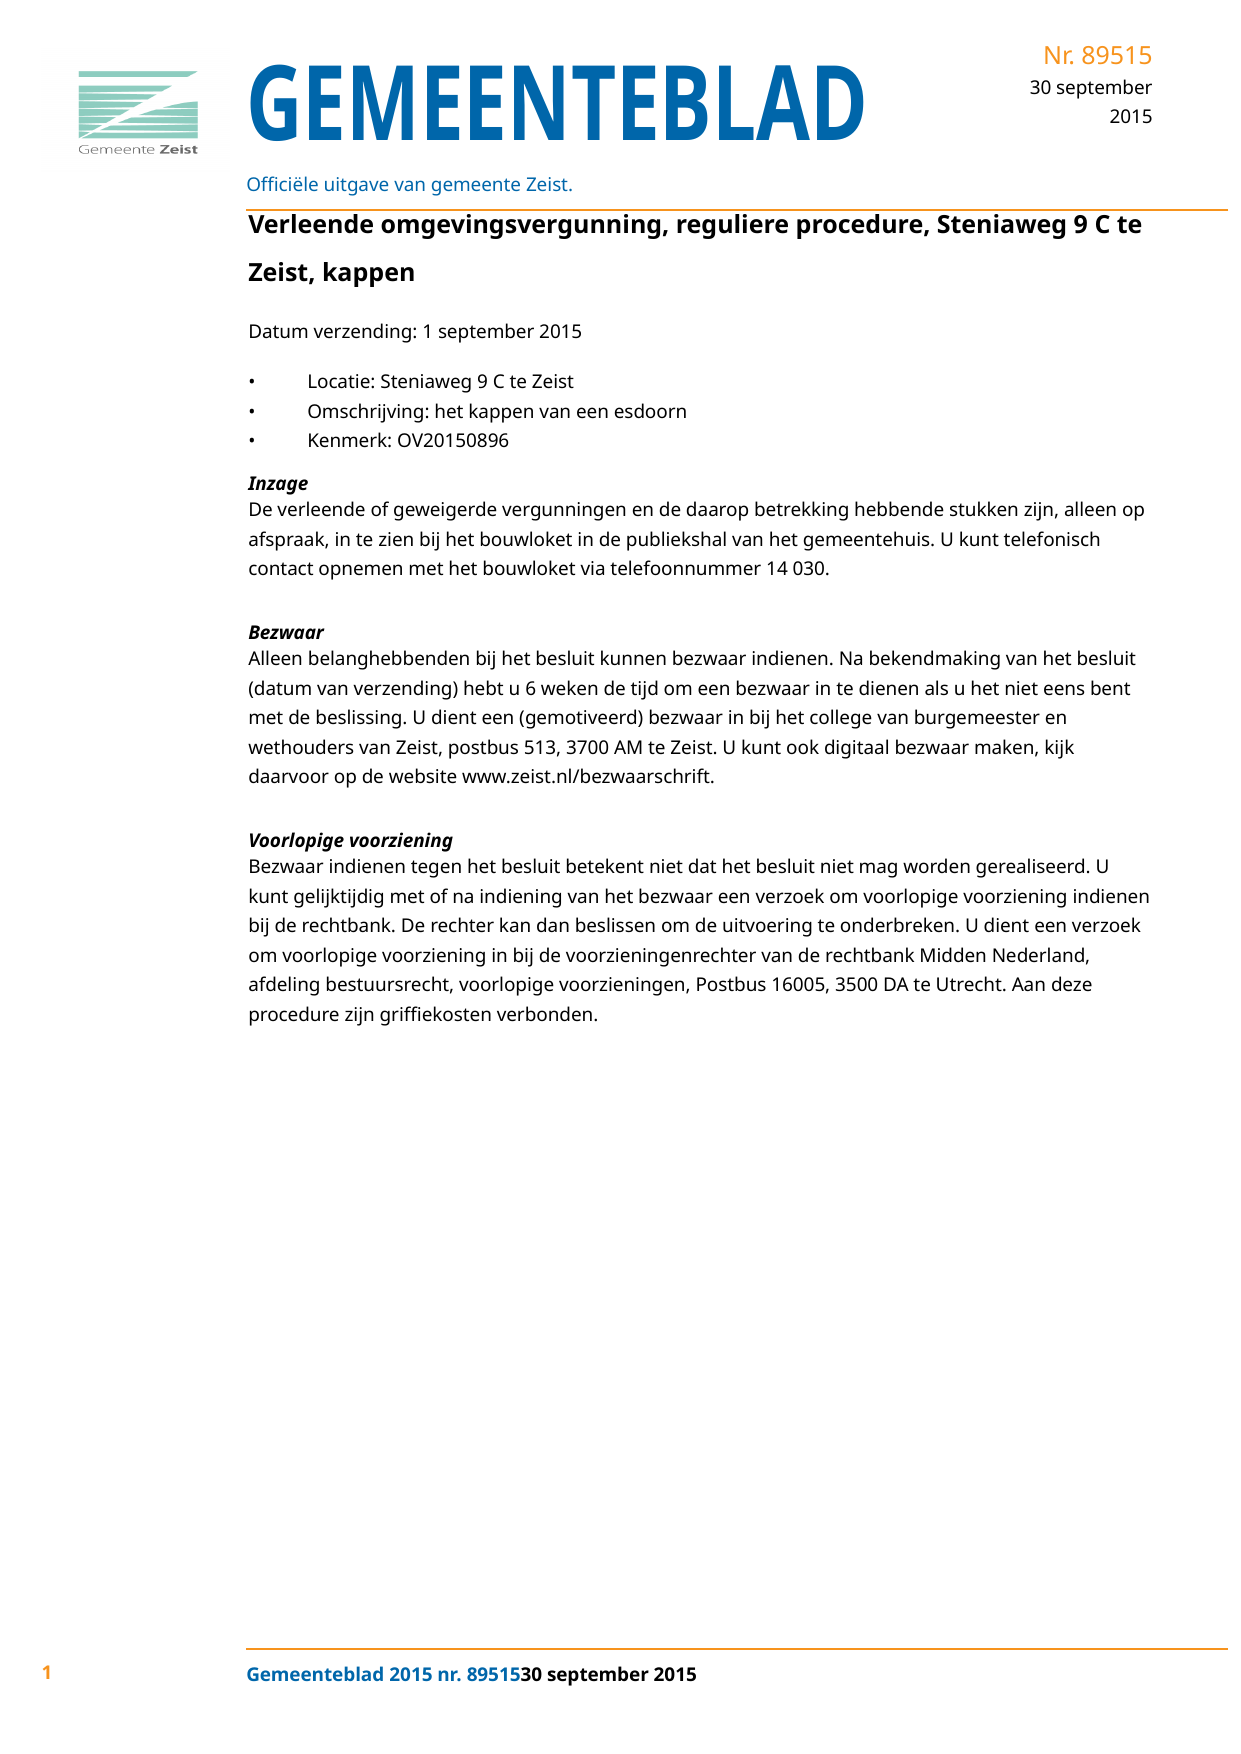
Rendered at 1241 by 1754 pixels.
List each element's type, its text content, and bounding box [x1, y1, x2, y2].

text Alleen belanghebbenden bij het besluit kunnen bezwaar indienen. Na bekendmaking van het besluit (datum van verzending) hebt u 6 weken de tijd om een bezwaar in te dienen als u het niet eens bent met de beslissing. U dient een (gemotiveerd) bezwaar in bij het college van burgemeester en wethouders van Zeist, postbus 513, 3700 AM te Zeist. U kunt ook digitaal bezwaar maken, kijk daarvoor op de website www.zeist.nl/bezwaarschrift. [248, 645, 1152, 789]
picture [41, 47, 231, 172]
list Kenmerk: OV20150896 [248, 427, 1152, 453]
text De verleende of geweigerde vergunningen en de daarop betrekking hebbende stukken zijn, alleen op afspraak, in te zien bij het bouwloket in de publiekshal van het gemeentehuis. U kunt telefonisch contact opnemen met het bouwloket via telefoonnummer 14 030. [248, 496, 1152, 581]
list Omschrijving: het kappen van een esdoorn [248, 398, 1152, 424]
text Voorlopige voorziening [248, 827, 1152, 853]
text Verleende omgevingsvergunning, reguliere procedure, Steniaweg 9 C te Zeist, kappen [248, 211, 1152, 288]
text Bezwaar [248, 619, 1152, 645]
text Datum verzending: 1 september 2015 [248, 318, 1152, 344]
list Locatie: Steniaweg 9 C te Zeist [248, 368, 1152, 394]
text Inzage [248, 471, 1152, 496]
text Bezwaar indienen tegen het besluit betekent niet dat het besluit niet mag worden gerealiseerd. U kunt gelijktijdig met of na indiening van het bezwaar een verzoek om voorlopige voorziening indienen bij de rechtbank. De rechter kan dan beslissen om de uitvoering te onderbreken. U dient een verzoek om voorlopige voorziening in bij de voorzieningenrechter van de rechtbank Midden Nederland, afdeling bestuursrecht, voorlopige voorzieningen, Postbus 16005, 3500 DA te Utrecht. Aan deze procedure zijn griffiekosten verbonden. [248, 853, 1152, 1027]
